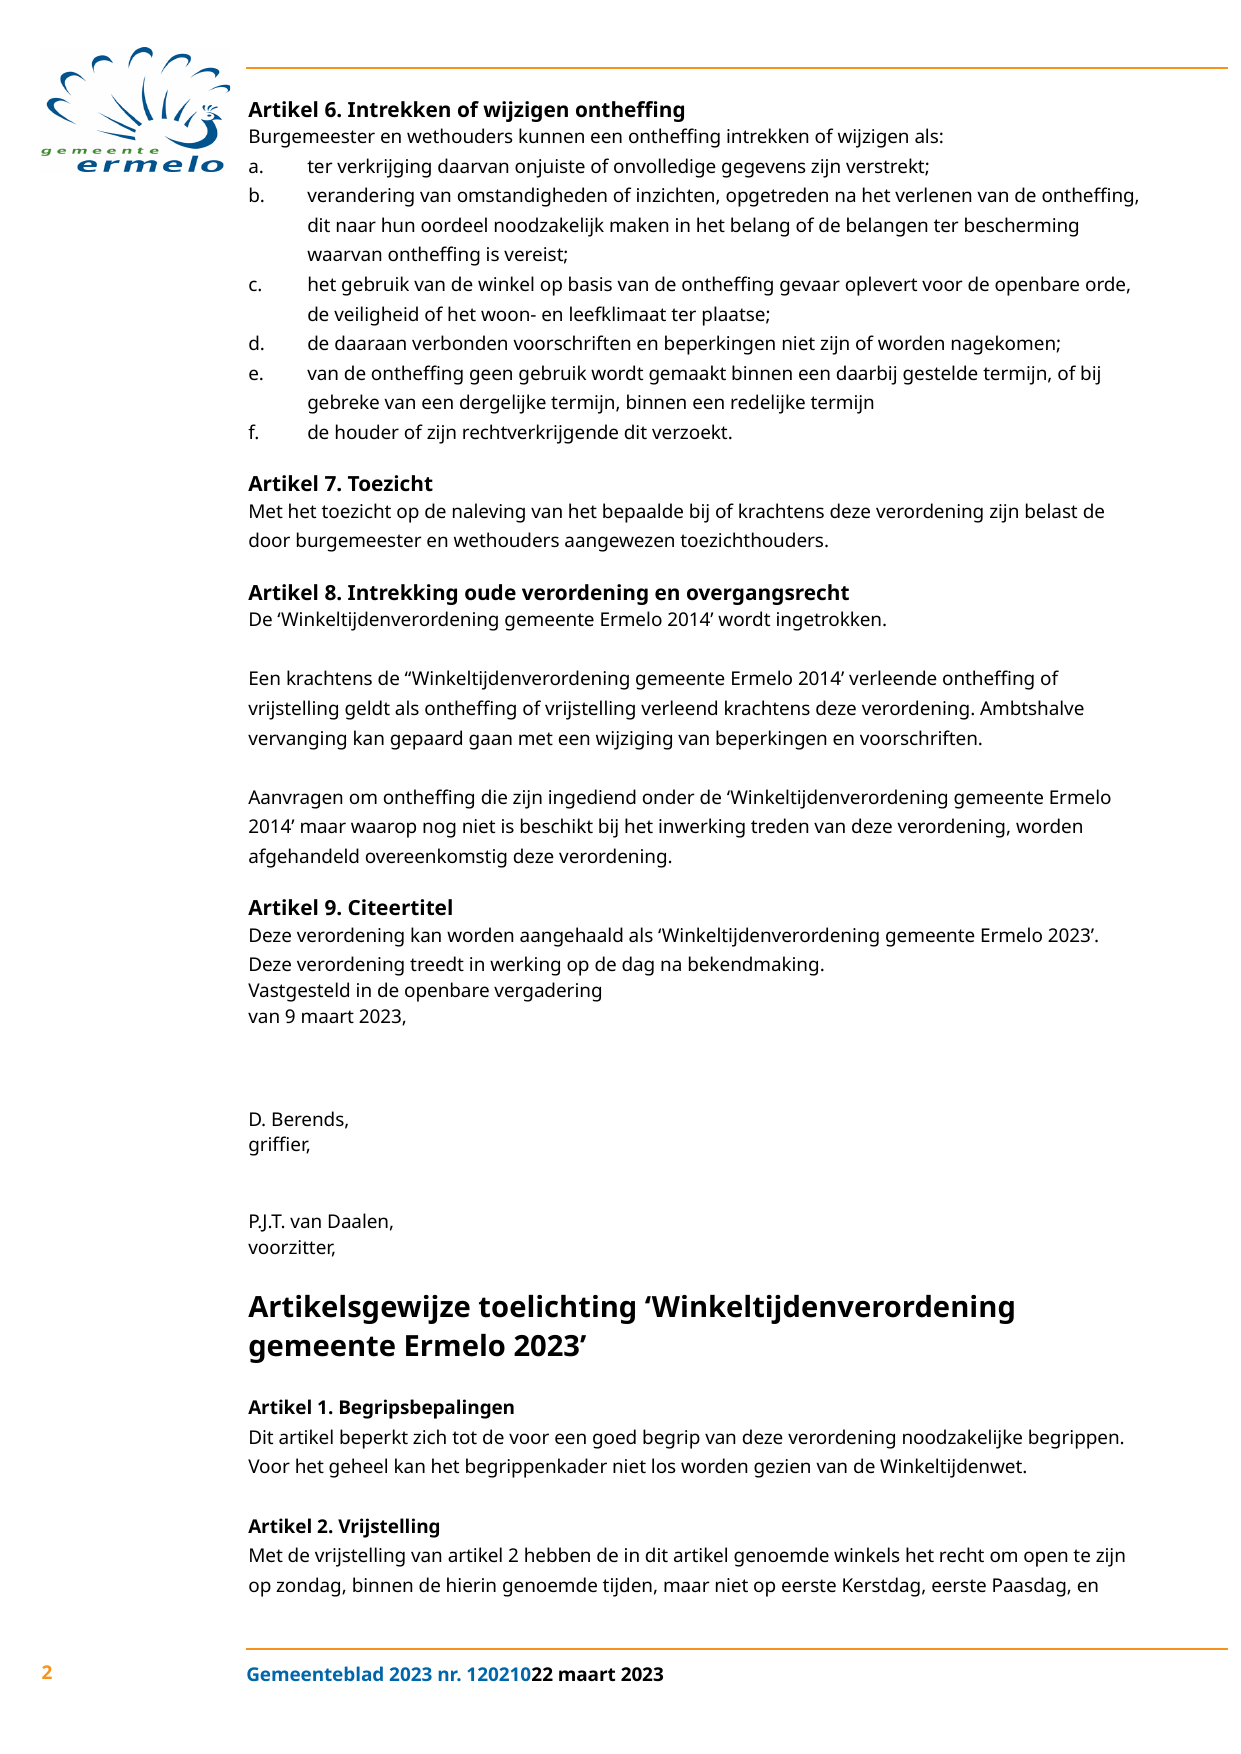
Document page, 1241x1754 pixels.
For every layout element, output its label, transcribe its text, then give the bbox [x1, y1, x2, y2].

picture [41, 47, 231, 172]
text Artikel 9. Citeertitel [248, 893, 1152, 922]
list ter verkrijging daarvan onjuiste of onvolledige gegevens zijn verstrekt; [248, 153, 1152, 178]
text Met de vrijstelling van artikel 2 hebben de in dit artikel genoemde winkels het recht om open te zijn op zondag, binnen de hierin genoemde tijden, maar niet op eerste Kerstdag, eerste Paasdag, en [248, 1542, 1152, 1598]
text Artikel 8. Intrekking oude verordening en overgangsrecht [248, 578, 1152, 606]
text Artikel 1. Begripsbepalingen [248, 1394, 1152, 1420]
text Vastgesteld in de openbare vergadering [248, 977, 1152, 1003]
text Artikelsgewijze toelichting ‘Winkeltijdenverordening gemeente Ermelo 2023’ [248, 1286, 1152, 1365]
text Artikel 7. Toezicht [248, 469, 1152, 498]
text Artikel 6. Intrekken of wijzigen ontheffing [248, 95, 1152, 123]
text Een krachtens de “Winkeltijdenverordening gemeente Ermelo 2014’ verleende ontheffing of vrijstelling geldt als ontheffing of vrijstelling verleend krachtens deze verordening. Ambtshalve vervanging kan gepaard gaan met een wijziging van beperkingen en voorschriften. [248, 666, 1152, 750]
text voorzitter, [248, 1234, 1152, 1260]
list van de ontheffing geen gebruik wordt gemaakt binnen een daarbij gestelde termijn, of bij gebreke van een dergelijke termijn, binnen een redelijke termijn [248, 360, 1152, 415]
text De ‘Winkeltijdenverordening gemeente Ermelo 2014’ wordt ingetrokken. [248, 606, 1152, 632]
list de daaraan verbonden voorschriften en beperkingen niet zijn of worden nagekomen; [248, 330, 1152, 356]
list verandering van omstandigheden of inzichten, opgetreden na het verlenen van de ontheffing, dit naar hun oordeel noodzakelijk maken in het belang of de belangen ter bescherming waarvan ontheffing is vereist; [248, 182, 1152, 267]
text Deze verordening treedt in werking op de dag na bekendmaking. [248, 951, 1152, 977]
text Aanvragen om ontheffing die zijn ingediend onder de ‘Winkeltijdenverordening gemeente Ermelo 2014’ maar waarop nog niet is beschikt bij het inwerking treden van deze verordening, worden afgehandeld overeenkomstig deze verordening. [248, 784, 1152, 869]
text D. Berends, [248, 1106, 1152, 1132]
list de houder of zijn rechtverkrijgende dit verzoekt. [248, 419, 1152, 445]
text Burgemeester en wethouders kunnen een ontheffing intrekken of wijzigen als: [248, 123, 1152, 149]
text Artikel 2. Vrijstelling [248, 1513, 1152, 1538]
text Dit artikel beperkt zich tot de voor een goed begrip van deze verordening noodzakelijke begrippen. Voor het geheel kan het begrippenkader niet los worden gezien van de Winkeltijdenwet. [248, 1424, 1152, 1479]
text Deze verordening kan worden aangehaald als ‘Winkeltijdenverordening gemeente Ermelo 2023’. [248, 922, 1152, 948]
text Met het toezicht op de naleving van het bepaalde bij of krachtens deze verordening zijn belast de door burgemeester en wethouders aangewezen toezichthouders. [248, 498, 1152, 553]
text griffier, [248, 1132, 1152, 1157]
text P.J.T. van Daalen, [248, 1209, 1152, 1234]
text van 9 maart 2023, [248, 1003, 1152, 1029]
list het gebruik van de winkel op basis van de ontheffing gevaar oplevert voor de openbare orde, de veiligheid of het woon- en leefklimaat ter plaatse; [248, 271, 1152, 326]
